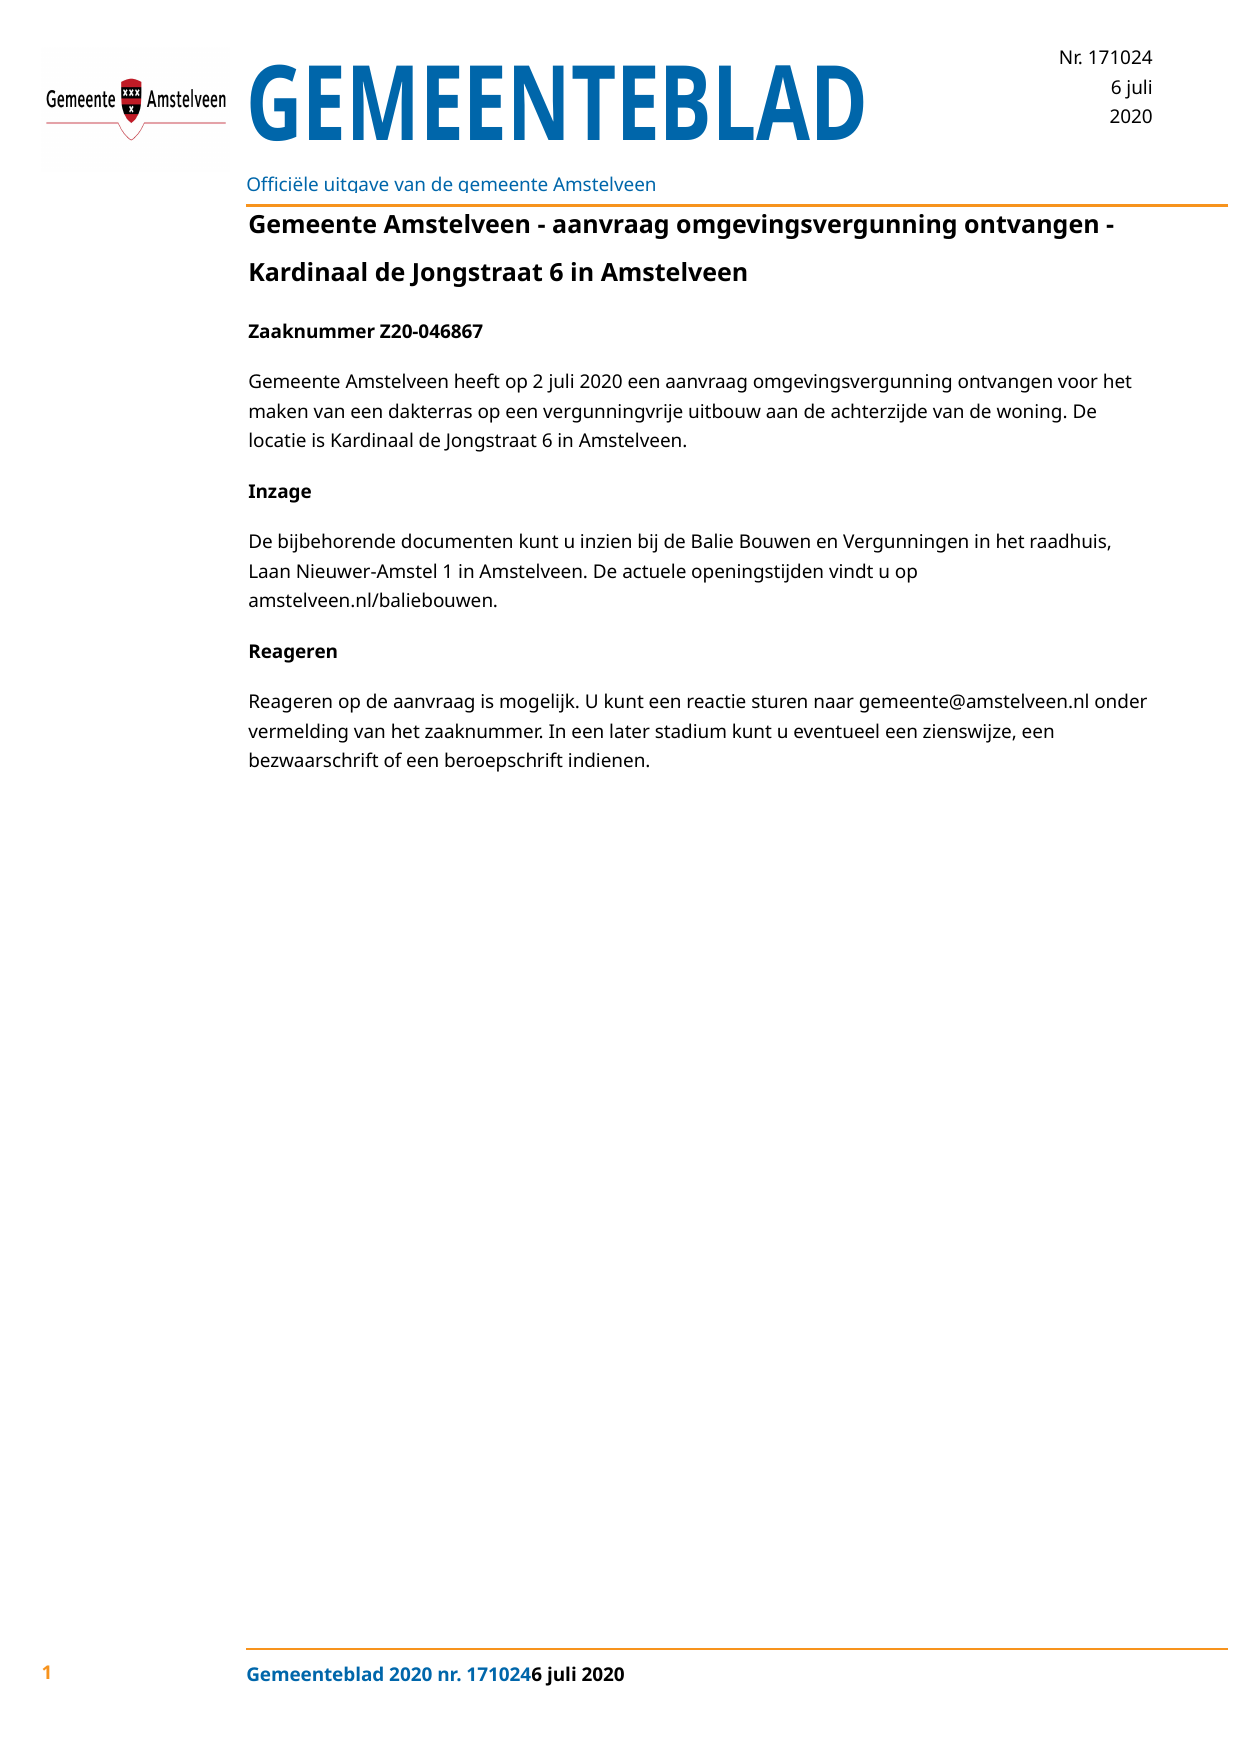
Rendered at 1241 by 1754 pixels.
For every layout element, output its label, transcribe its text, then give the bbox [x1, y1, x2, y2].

text Gemeente Amstelveen - aanvraag omgevingsvergunning ontvangen - Kardinaal de Jongstraat 6 in Amstelveen [248, 207, 1152, 288]
picture [41, 47, 231, 172]
text De bijbehorende documenten kunt u inzien bij de Balie Bouwen en Vergunningen in het raadhuis, Laan Nieuwer-Amstel 1 in Amstelveen. De actuele openingstijden vindt u op amstelveen.nl/baliebouwen. [248, 528, 1152, 613]
text Zaaknummer Z20-046867 [248, 318, 1152, 344]
text Gemeente Amstelveen heeft op 2 juli 2020 een aanvraag omgevingsvergunning ontvangen voor het maken van een dakterras op een vergunningvrije uitbouw aan de achterzijde van de woning. De locatie is Kardinaal de Jongstraat 6 in Amstelveen. [248, 368, 1152, 453]
text Reageren op de aanvraag is mogelijk. U kunt een reactie sturen naar gemeente@amstelveen.nl onder vermelding van het zaaknummer. In een later stadium kunt u eventueel een zienswijze, een bezwaarschrift of een beroepschrift indienen. [248, 688, 1152, 773]
text Inzage [248, 478, 1152, 504]
text Reageren [248, 638, 1152, 664]
